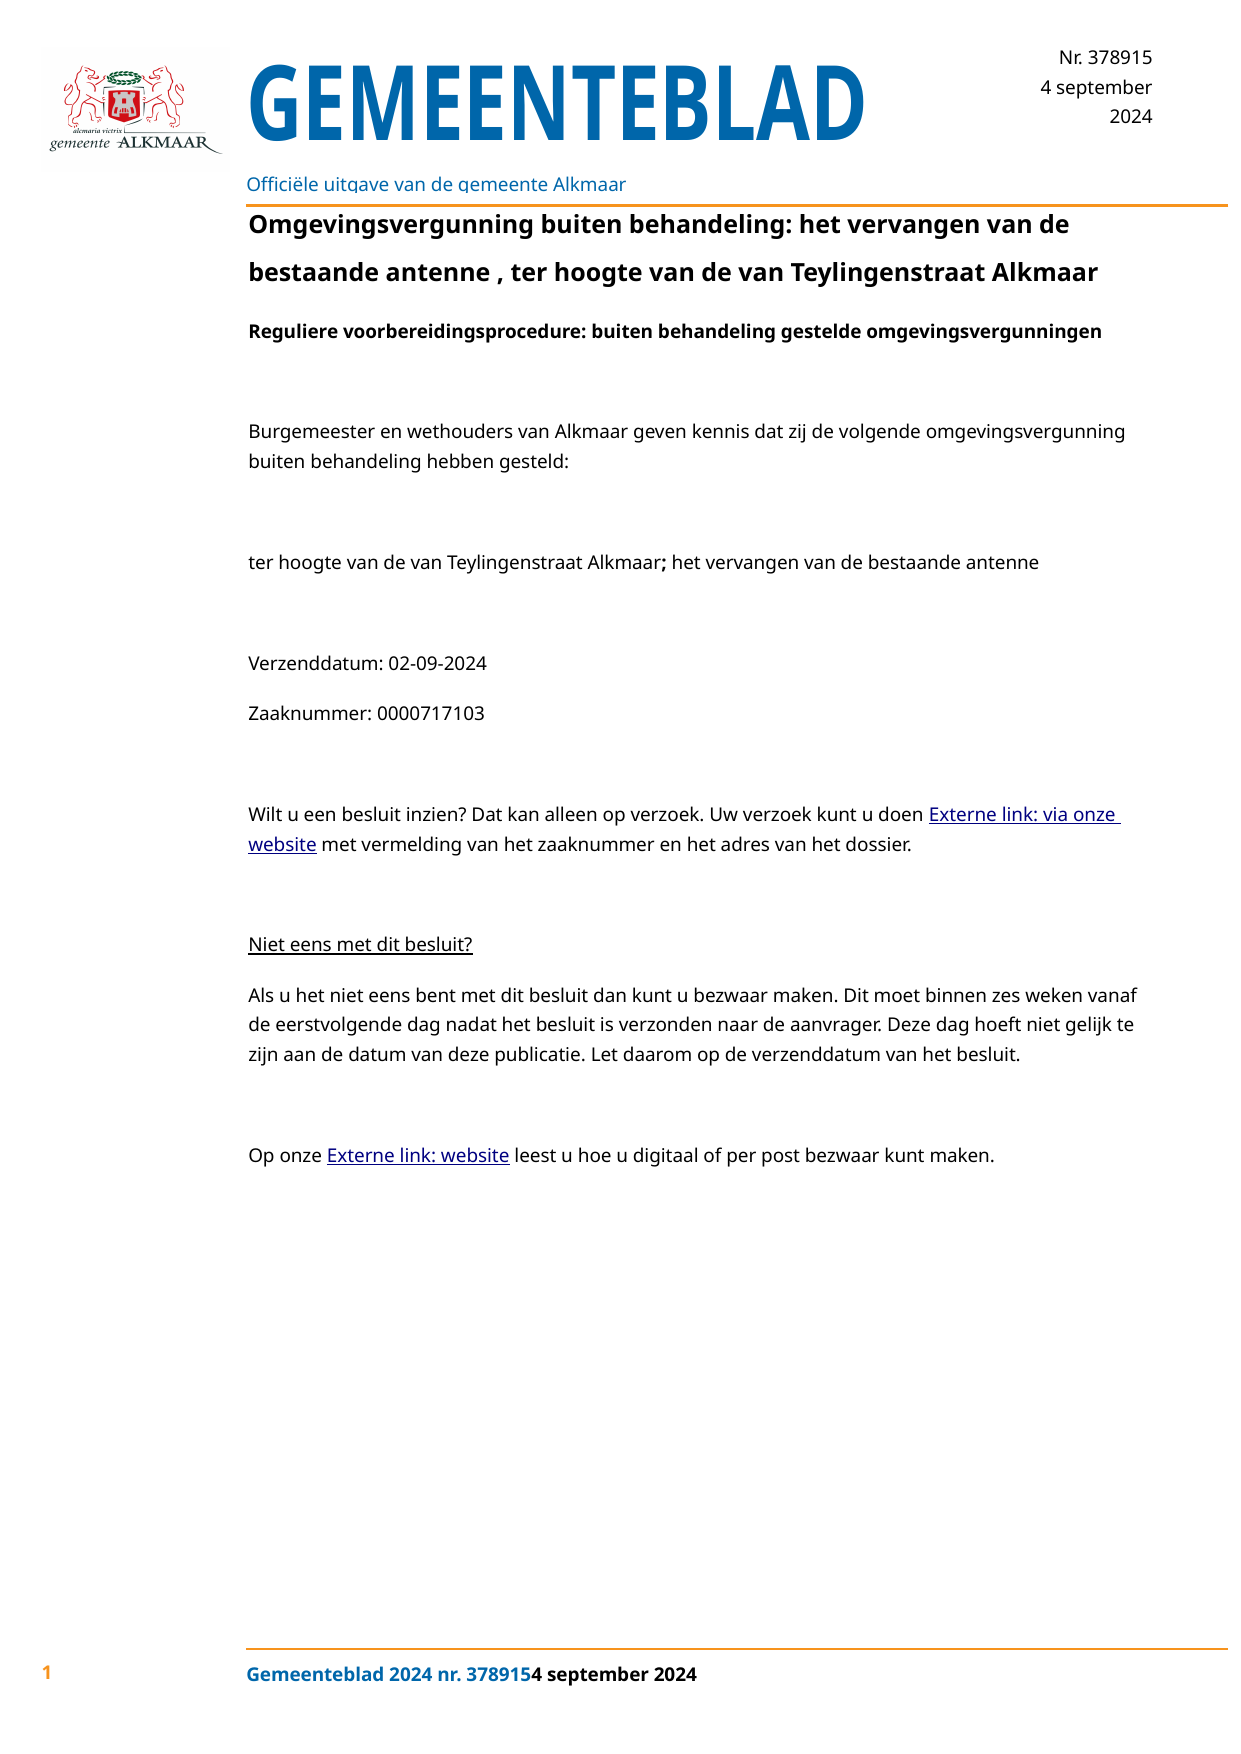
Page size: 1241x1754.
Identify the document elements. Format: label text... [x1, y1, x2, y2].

text Verzenddatum: 02-09-2024 [248, 650, 1152, 676]
text Wilt u een besluit inzien? Dat kan alleen op verzoek. Uw verzoek kunt u doen Externe link: via onze website met vermelding van het zaaknummer en het adres van het dossier. [248, 801, 1152, 857]
text Burgemeester en wethouders van Alkmaar geven kennis dat zij de volgende omgevingsvergunning buiten behandeling hebben gesteld: [248, 419, 1152, 474]
text Zaaknummer: 0000717103 [248, 700, 1152, 726]
text Reguliere voorbereidingsprocedure: buiten behandeling gestelde omgevingsvergunningen [248, 318, 1152, 344]
text Als u het niet eens bent met dit besluit dan kunt u bezwaar maken. Dit moet binnen zes weken vanaf de eerstvolgende dag nadat het besluit is verzonden naar de aanvrager. Deze dag hoeft niet gelijk te zijn aan de datum van deze publicatie. Let daarom op de verzenddatum van het besluit. [248, 982, 1152, 1067]
text Omgevingsvergunning buiten behandeling: het vervangen van de bestaande antenne , ter hoogte van de van Teylingenstraat Alkmaar [248, 207, 1152, 288]
text ter hoogte van de van Teylingenstraat Alkmaar; het vervangen van de bestaande antenne [248, 549, 1152, 575]
picture [41, 47, 231, 172]
text Niet eens met dit besluit? [248, 932, 1152, 957]
text Op onze Externe link: website leest u hoe u digitaal of per post bezwaar kunt maken. [248, 1142, 1152, 1168]
